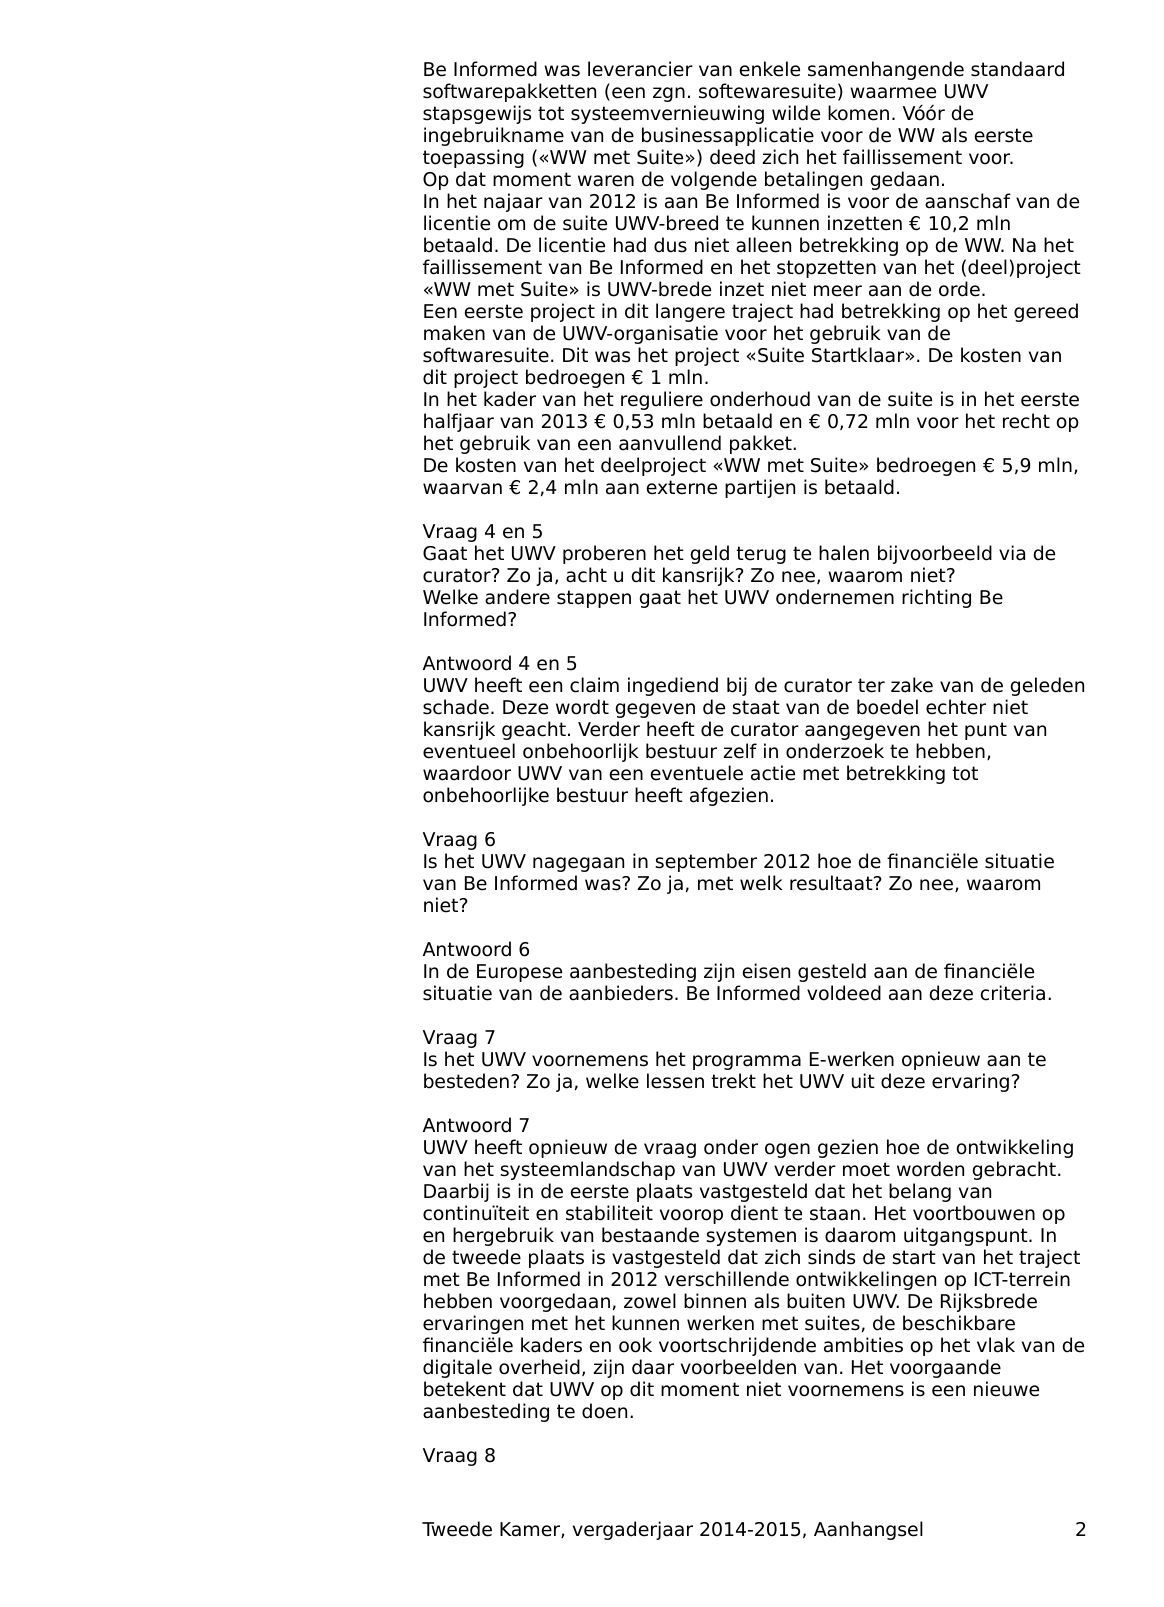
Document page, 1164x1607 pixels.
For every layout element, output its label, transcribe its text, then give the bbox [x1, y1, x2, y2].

text Op dat moment waren de volgende betalingen gedaan. [422, 169, 1087, 191]
text Welke andere stappen gaat het UWV ondernemen richting Be Informed? [422, 587, 1087, 631]
text Vraag 6 [422, 829, 1087, 851]
text Antwoord 4 en 5 [422, 653, 1087, 675]
text UWV heeft een claim ingediend bij de curator ter zake van de geleden schade. Deze wordt gegeven de staat van de boedel echter niet kansrijk geacht. Verder heeft de curator aangegeven het punt van eventueel onbehoorlijk bestuur zelf in onderzoek te hebben, waardoor UWV van een eventuele actie met betrekking tot onbehoorlijke bestuur heeft afgezien. [422, 675, 1087, 807]
text Antwoord 6 [422, 939, 1087, 961]
text In het najaar van 2012 is aan Be Informed is voor de aanschaf van de licentie om de suite UWV-breed te kunnen inzetten € 10,2 mln betaald. De licentie had dus niet alleen betrekking op de WW. Na het faillissement van Be Informed en het stopzetten van het (deel)project «WW met Suite» is UWV-brede inzet niet meer aan de orde. [422, 191, 1087, 301]
text Gaat het UWV proberen het geld terug te halen bijvoorbeeld via de curator? Zo ja, acht u dit kansrijk? Zo nee, waarom niet? [422, 543, 1087, 587]
text In het kader van het reguliere onderhoud van de suite is in het eerste halfjaar van 2013 € 0,53 mln betaald en € 0,72 mln voor het recht op het gebruik van een aanvullend pakket. [422, 389, 1087, 455]
text Is het UWV voornemens het programma E-werken opnieuw aan te besteden? Zo ja, welke lessen trekt het UWV uit deze ervaring? [422, 1049, 1087, 1093]
text Antwoord 7 [422, 1115, 1087, 1137]
text Be Informed was leverancier van enkele samenhangende standaard softwarepakketten (een zgn. softewaresuite) waarmee UWV stapsgewijs tot systeemvernieuwing wilde komen. Vóór de ingebruikname van de businessapplicatie voor de WW als eerste toepassing («WW met Suite») deed zich het faillissement voor. [422, 59, 1087, 169]
text UWV heeft opnieuw de vraag onder ogen gezien hoe de ontwikkeling van het systeemlandschap van UWV verder moet worden gebracht. Daarbij is in de eerste plaats vastgesteld dat het belang van continuïteit en stabiliteit voorop dient te staan. Het voortbouwen op en hergebruik van bestaande systemen is daarom uitgangspunt. In de tweede plaats is vastgesteld dat zich sinds de start van het traject met Be Informed in 2012 verschillende ontwikkelingen op ICT-terrein hebben voorgedaan, zowel binnen als buiten UWV. De Rijksbrede ervaringen met het kunnen werken met suites, de beschikbare financiële kaders en ook voortschrijdende ambities op het vlak van de digitale overheid, zijn daar voorbeelden van. Het voorgaande betekent dat UWV op dit moment niet voornemens is een nieuwe aanbesteding te doen. [422, 1137, 1087, 1423]
text Een eerste project in dit langere traject had betrekking op het gereed maken van de UWV-organisatie voor het gebruik van de softwaresuite. Dit was het project «Suite Startklaar». De kosten van dit project bedroegen € 1 mln. [422, 301, 1087, 389]
text Vraag 8 [422, 1445, 1087, 1467]
text Vraag 4 en 5 [422, 521, 1087, 543]
text De kosten van het deelproject «WW met Suite» bedroegen € 5,9 mln, waarvan € 2,4 mln aan externe partijen is betaald. [422, 455, 1087, 499]
text Is het UWV nagegaan in september 2012 hoe de financiële situatie van Be Informed was? Zo ja, met welk resultaat? Zo nee, waarom niet? [422, 851, 1087, 917]
text In de Europese aanbesteding zijn eisen gesteld aan de financiële situatie van de aanbieders. Be Informed voldeed aan deze criteria. [422, 961, 1087, 1005]
text Vraag 7 [422, 1027, 1087, 1049]
